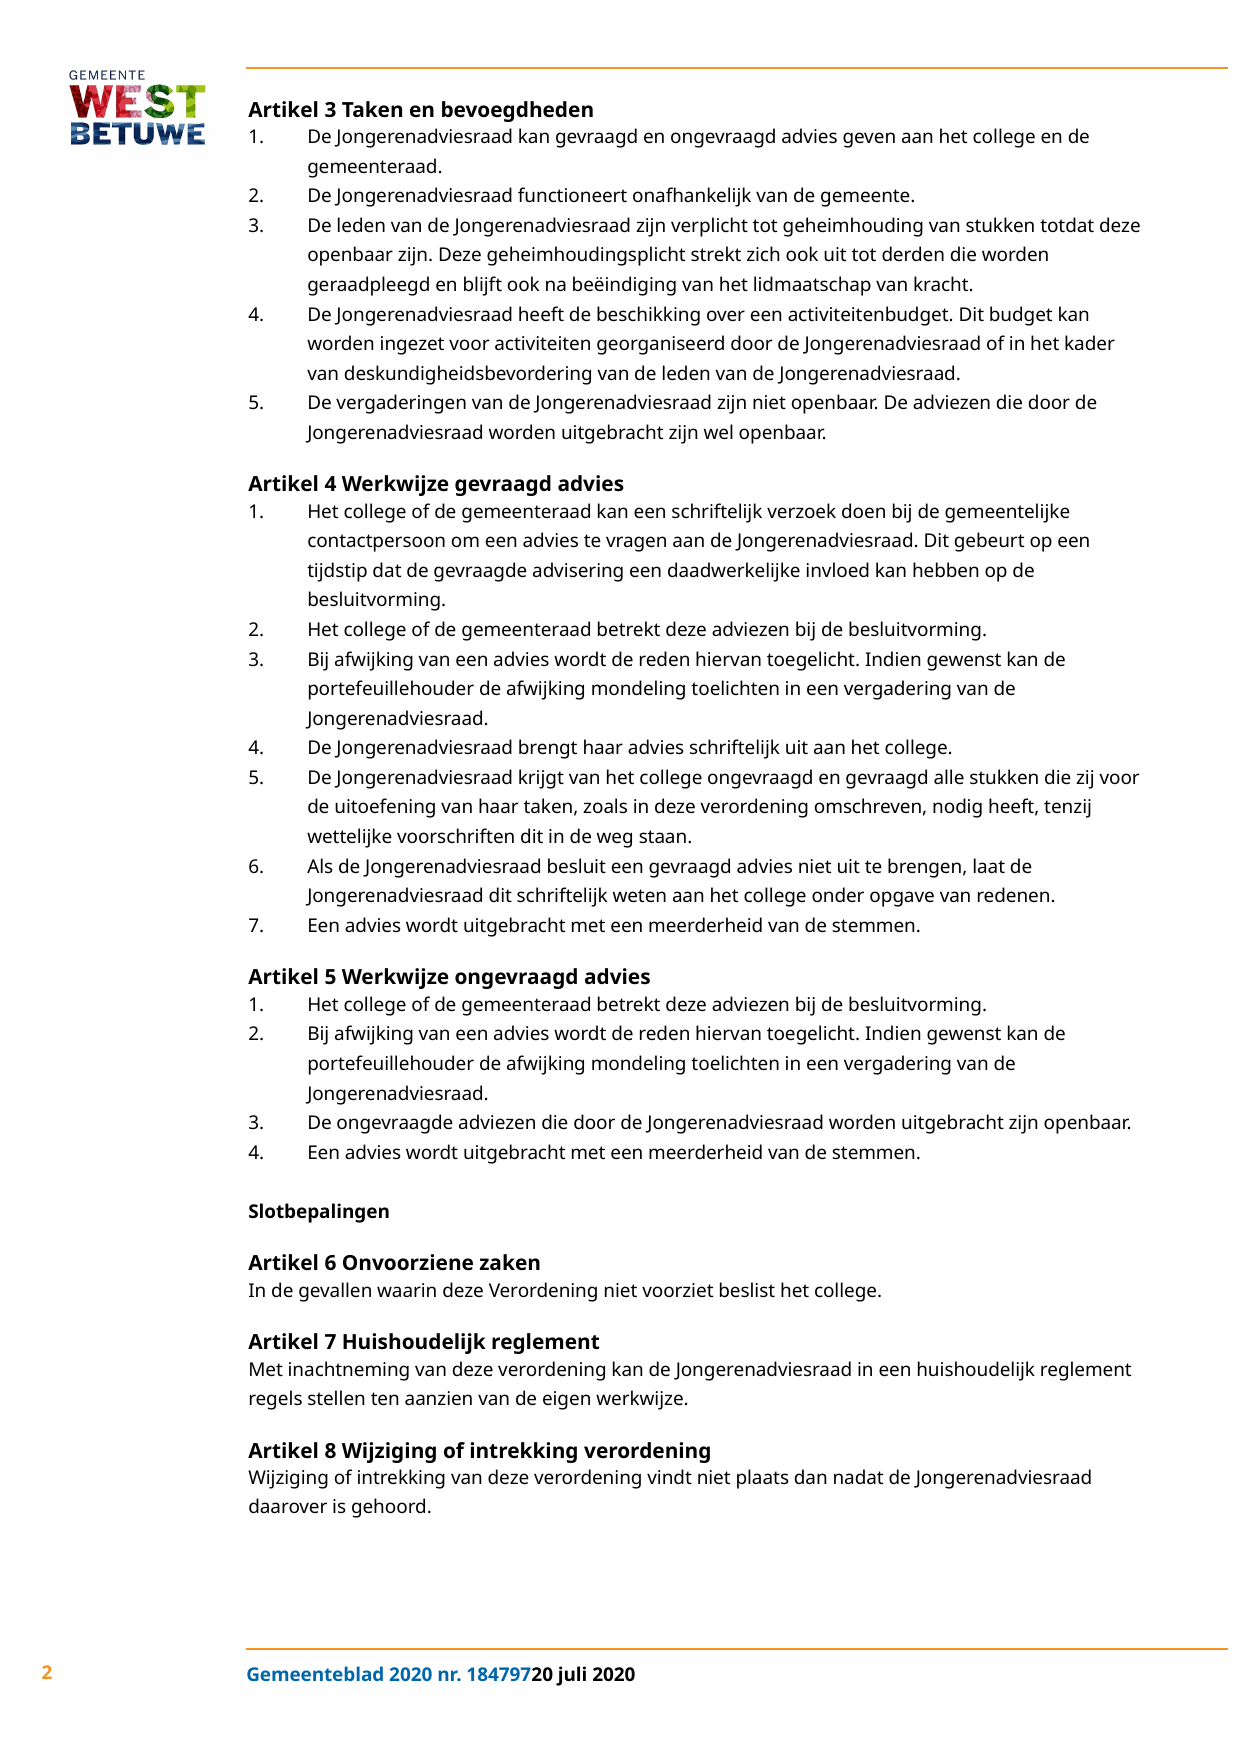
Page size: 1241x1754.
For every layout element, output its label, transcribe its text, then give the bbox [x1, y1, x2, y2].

text Artikel 5 Werkwijze ongevraagd advies [248, 962, 1152, 991]
list De Jongerenadviesraad brengt haar advies schriftelijk uit aan het college. [248, 734, 1152, 760]
list Bij afwijking van een advies wordt de reden hiervan toegelicht. Indien gewenst kan de portefeuillehouder de afwijking mondeling toelichten in een vergadering van de Jongerenadviesraad. [248, 646, 1152, 731]
text Met inachtneming van deze verordening kan de Jongerenadviesraad in een huishoudelijk reglement regels stellen ten aanzien van de eigen werkwijze. [248, 1356, 1152, 1411]
list De vergaderingen van de Jongerenadviesraad zijn niet openbaar. De adviezen die door de Jongerenadviesraad worden uitgebracht zijn wel openbaar. [248, 389, 1152, 445]
text Artikel 8 Wijziging of intrekking verordening [248, 1436, 1152, 1464]
list De Jongerenadviesraad kan gevraagd en ongevraagd advies geven aan het college en de gemeenteraad. [248, 123, 1152, 178]
list De Jongerenadviesraad krijgt van het college ongevraagd en gevraagd alle stukken die zij voor de uitoefening van haar taken, zoals in deze verordening omschreven, nodig heeft, tenzij wettelijke voorschriften dit in de weg staan. [248, 764, 1152, 849]
text Artikel 7 Huishoudelijk reglement [248, 1327, 1152, 1356]
list Bij afwijking van een advies wordt de reden hiervan toegelicht. Indien gewenst kan de portefeuillehouder de afwijking mondeling toelichten in een vergadering van de Jongerenadviesraad. [248, 1021, 1152, 1105]
text Artikel 3 Taken en bevoegdheden [248, 95, 1152, 123]
picture [41, 47, 231, 172]
text Artikel 6 Onvoorziene zaken [248, 1248, 1152, 1277]
list De leden van de Jongerenadviesraad zijn verplicht tot geheimhouding van stukken totdat deze openbaar zijn. Deze geheimhoudingsplicht strekt zich ook uit tot derden die worden geraadpleegd en blijft ook na beëindiging van het lidmaatschap van kracht. [248, 212, 1152, 297]
list De Jongerenadviesraad heeft de beschikking over een activiteitenbudget. Dit budget kan worden ingezet voor activiteiten georganiseerd door de Jongerenadviesraad of in het kader van deskundigheidsbevordering van de leden van de Jongerenadviesraad. [248, 301, 1152, 386]
list Een advies wordt uitgebracht met een meerderheid van de stemmen. [248, 1139, 1152, 1164]
list Het college of de gemeenteraad kan een schriftelijk verzoek doen bij de gemeentelijke contactpersoon om een advies te vragen aan de Jongerenadviesraad. Dit gebeurt op een tijdstip dat de gevraagde advisering een daadwerkelijke invloed kan hebben op de besluitvorming. [248, 498, 1152, 612]
list Als de Jongerenadviesraad besluit een gevraagd advies niet uit te brengen, laat de Jongerenadviesraad dit schriftelijk weten aan het college onder opgave van redenen. [248, 853, 1152, 908]
text Artikel 4 Werkwijze gevraagd advies [248, 469, 1152, 498]
text Slotbepalingen [248, 1198, 1152, 1224]
list Het college of de gemeenteraad betrekt deze adviezen bij de besluitvorming. [248, 991, 1152, 1017]
list De ongevraagde adviezen die door de Jongerenadviesraad worden uitgebracht zijn openbaar. [248, 1109, 1152, 1135]
text In de gevallen waarin deze Verordening niet voorziet beslist het college. [248, 1277, 1152, 1303]
text Wijziging of intrekking van deze verordening vindt niet plaats dan nadat de Jongerenadviesraad daarover is gehoord. [248, 1464, 1152, 1519]
list Het college of de gemeenteraad betrekt deze adviezen bij de besluitvorming. [248, 616, 1152, 642]
list De Jongerenadviesraad functioneert onafhankelijk van de gemeente. [248, 182, 1152, 208]
list Een advies wordt uitgebracht met een meerderheid van de stemmen. [248, 912, 1152, 938]
